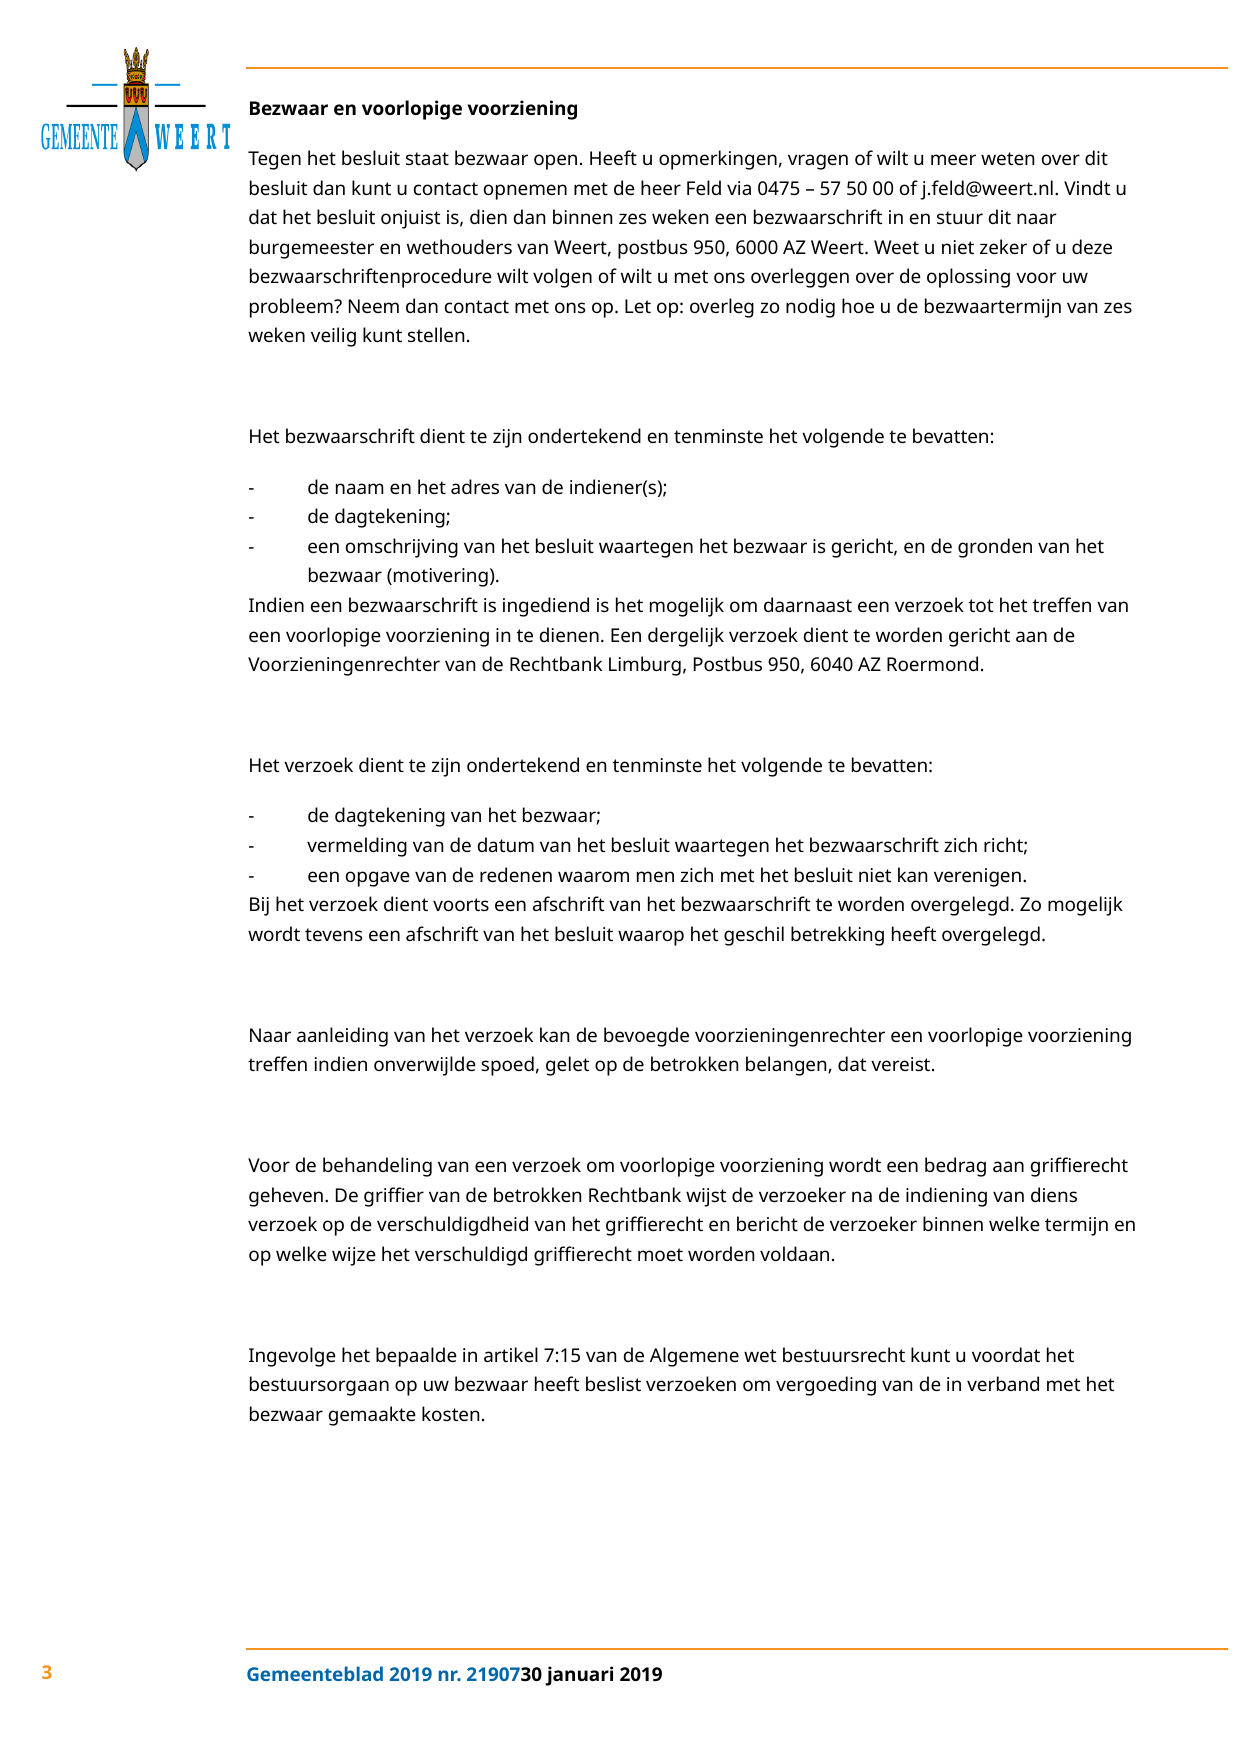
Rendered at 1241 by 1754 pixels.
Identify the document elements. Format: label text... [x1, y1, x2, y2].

picture [41, 47, 231, 172]
list de naam en het adres van de indiener(s); [248, 474, 1152, 500]
text Naar aanleiding van het verzoek kan de bevoegde voorzieningenrechter een voorlopige voorziening treffen indien onverwijlde spoed, gelet op de betrokken belangen, dat vereist. [248, 1022, 1152, 1077]
text Bezwaar en voorlopige voorziening [248, 95, 1152, 121]
text Voor de behandeling van een verzoek om voorlopige voorziening wordt een bedrag aan griffierecht geheven. De griffier van de betrokken Rechtbank wijst de verzoeker na de indiening van diens verzoek op de verschuldigdheid van het griffierecht en bericht de verzoeker binnen welke termijn en op welke wijze het verschuldigd griffierecht moet worden voldaan. [248, 1152, 1152, 1267]
text Bij het verzoek dient voorts een afschrift van het bezwaarschrift te worden overgelegd. Zo mogelijk wordt tevens een afschrift van het besluit waarop het geschil betrekking heeft overgelegd. [248, 891, 1152, 947]
list de dagtekening van het bezwaar; [248, 803, 1152, 828]
list de dagtekening; [248, 503, 1152, 529]
text Het verzoek dient te zijn ondertekend en tenminste het volgende te bevatten: [248, 752, 1152, 778]
text Tegen het besluit staat bezwaar open. Heeft u opmerkingen, vragen of wilt u meer weten over dit besluit dan kunt u contact opnemen met de heer Feld via 0475 – 57 50 00 of j.feld@weert.nl. Vindt u dat het besluit onjuist is, dien dan binnen zes weken een bezwaarschrift in en stuur dit naar burgemeester en wethouders van Weert, postbus 950, 6000 AZ Weert. Weet u niet zeker of u deze bezwaarschriftenprocedure wilt volgen of wilt u met ons overleggen over de oplossing voor uw probleem? Neem dan contact met ons op. Let op: overleg zo nodig hoe u de bezwaartermijn van zes weken veilig kunt stellen. [248, 145, 1152, 348]
list een opgave van de redenen waarom men zich met het besluit niet kan verenigen. [248, 862, 1152, 888]
text Het bezwaarschrift dient te zijn ondertekend en tenminste het volgende te bevatten: [248, 423, 1152, 449]
list vermelding van de datum van het besluit waartegen het bezwaarschrift zich richt; [248, 832, 1152, 858]
text Indien een bezwaarschrift is ingediend is het mogelijk om daarnaast een verzoek tot het treffen van een voorlopige voorziening in te dienen. Een dergelijk verzoek dient te worden gericht aan de Voorzieningenrechter van de Rechtbank Limburg, Postbus 950, 6040 AZ Roermond. [248, 592, 1152, 677]
text Ingevolge het bepaalde in artikel 7:15 van de Algemene wet bestuursrecht kunt u voordat het bestuursorgaan op uw bezwaar heeft beslist verzoeken om vergoeding van de in verband met het bezwaar gemaakte kosten. [248, 1342, 1152, 1427]
list een omschrijving van het besluit waartegen het bezwaar is gericht, en de gronden van het bezwaar (motivering). [248, 533, 1152, 588]
